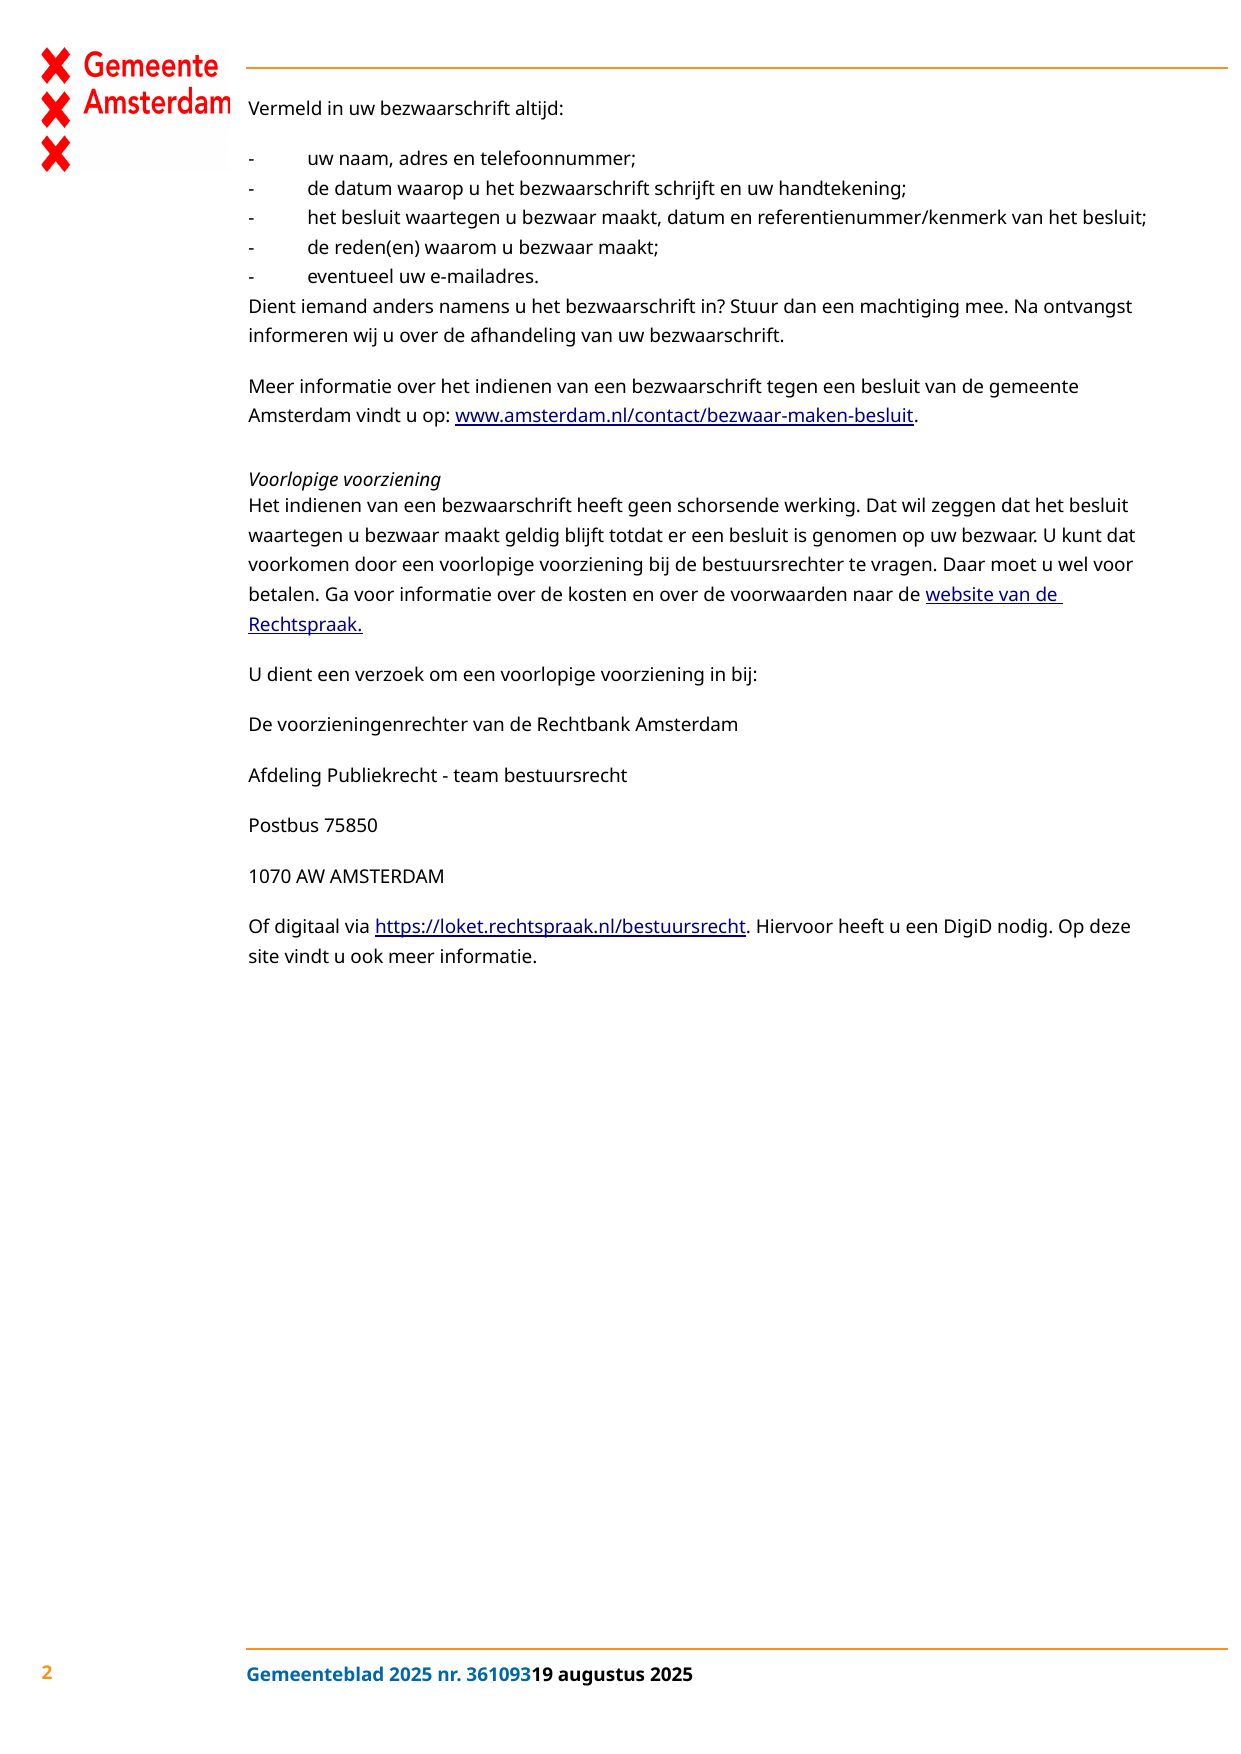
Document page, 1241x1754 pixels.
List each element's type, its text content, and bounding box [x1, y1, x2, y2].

text Of digitaal via https://loket.rechtspraak.nl/bestuursrecht. Hiervoor heeft u een DigiD nodig. Op deze site vindt u ook meer informatie. [248, 913, 1152, 968]
text Vermeld in uw bezwaarschrift altijd: [248, 95, 1152, 121]
list uw naam, adres en telefoonnummer; [248, 145, 1152, 171]
picture [41, 47, 231, 172]
text Postbus 75850 [248, 812, 1152, 838]
list eventueel uw e-mailadres. [248, 263, 1152, 289]
text U dient een verzoek om een voorlopige voorziening in bij: [248, 661, 1152, 687]
list de datum waarop u het bezwaarschrift schrijft en uw handtekening; [248, 175, 1152, 201]
text Afdeling Publiekrecht - team bestuursrecht [248, 762, 1152, 788]
text Dient iemand anders namens u het bezwaarschrift in? Stuur dan een machtiging mee. Na ontvangst informeren wij u over de afhandeling van uw bezwaarschrift. [248, 293, 1152, 348]
list de reden(en) waarom u bezwaar maakt; [248, 234, 1152, 260]
text 1070 AW AMSTERDAM [248, 863, 1152, 888]
text Voorlopige voorziening [248, 467, 1152, 492]
text De voorzieningenrechter van de Rechtbank Amsterdam [248, 712, 1152, 737]
list het besluit waartegen u bezwaar maakt, datum en referentienummer/kenmerk van het besluit; [248, 204, 1152, 230]
text Het indienen van een bezwaarschrift heeft geen schorsende werking. Dat wil zeggen dat het besluit waartegen u bezwaar maakt geldig blijft totdat er een besluit is genomen op uw bezwaar. U kunt dat voorkomen door een voorlopige voorziening bij de bestuursrechter te vragen. Daar moet u wel voor betalen. Ga voor informatie over de kosten en over de voorwaarden naar de website van de Rechtspraak. [248, 492, 1152, 636]
text Meer informatie over het indienen van een bezwaarschrift tegen een besluit van de gemeente Amsterdam vindt u op: www.amsterdam.nl/contact/bezwaar-maken-besluit. [248, 373, 1152, 428]
